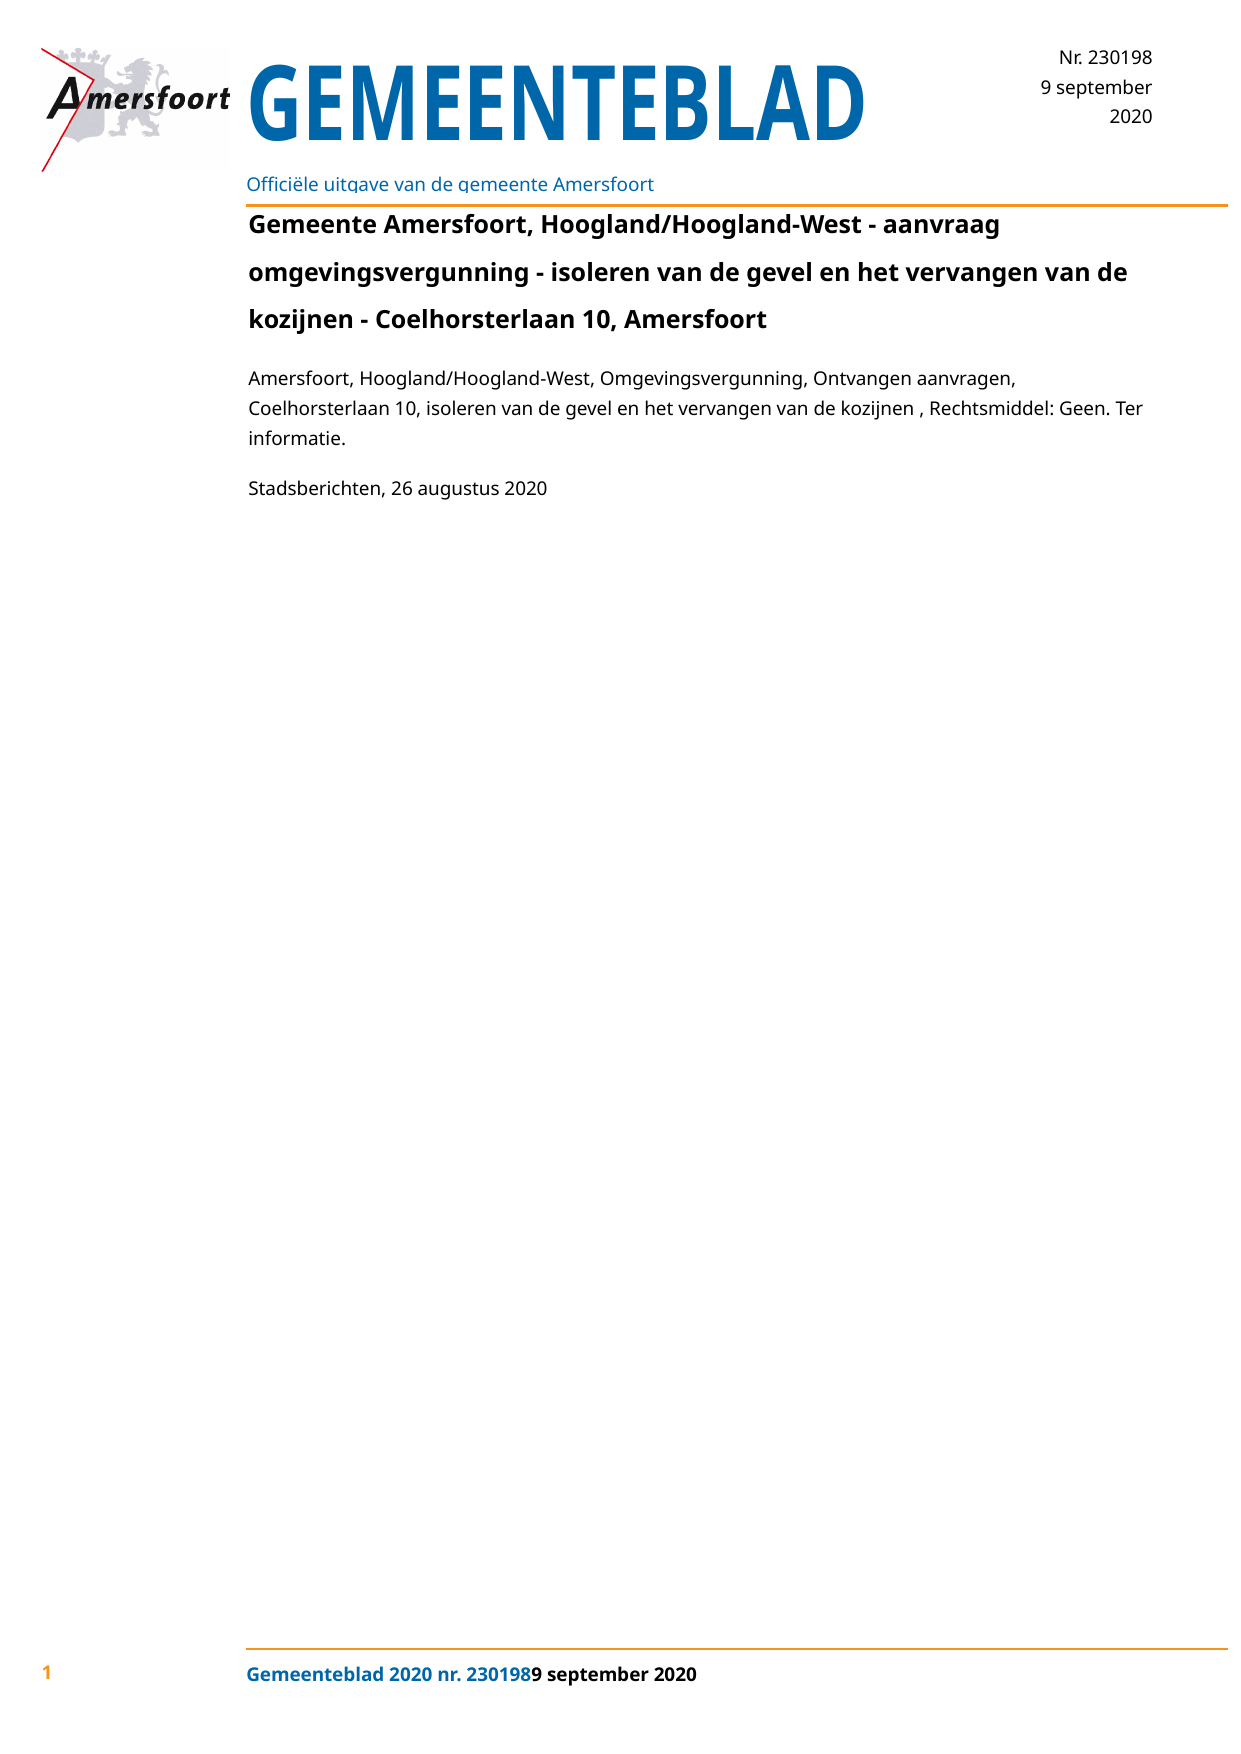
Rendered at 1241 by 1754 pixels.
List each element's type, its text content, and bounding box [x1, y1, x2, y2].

text Gemeente Amersfoort, Hoogland/Hoogland-West - aanvraag omgevingsvergunning - isoleren van de gevel en het vervangen van de kozijnen - Coelhorsterlaan 10, Amersfoort [248, 207, 1152, 336]
text Amersfoort, Hoogland/Hoogland-West, Omgevingsvergunning, Ontvangen aanvragen, Coelhorsterlaan 10, isoleren van de gevel en het vervangen van de kozijnen , Rechtsmiddel: Geen. Ter informatie. [248, 366, 1152, 450]
text Stadsberichten, 26 augustus 2020 [248, 475, 1152, 501]
picture [41, 47, 231, 172]
